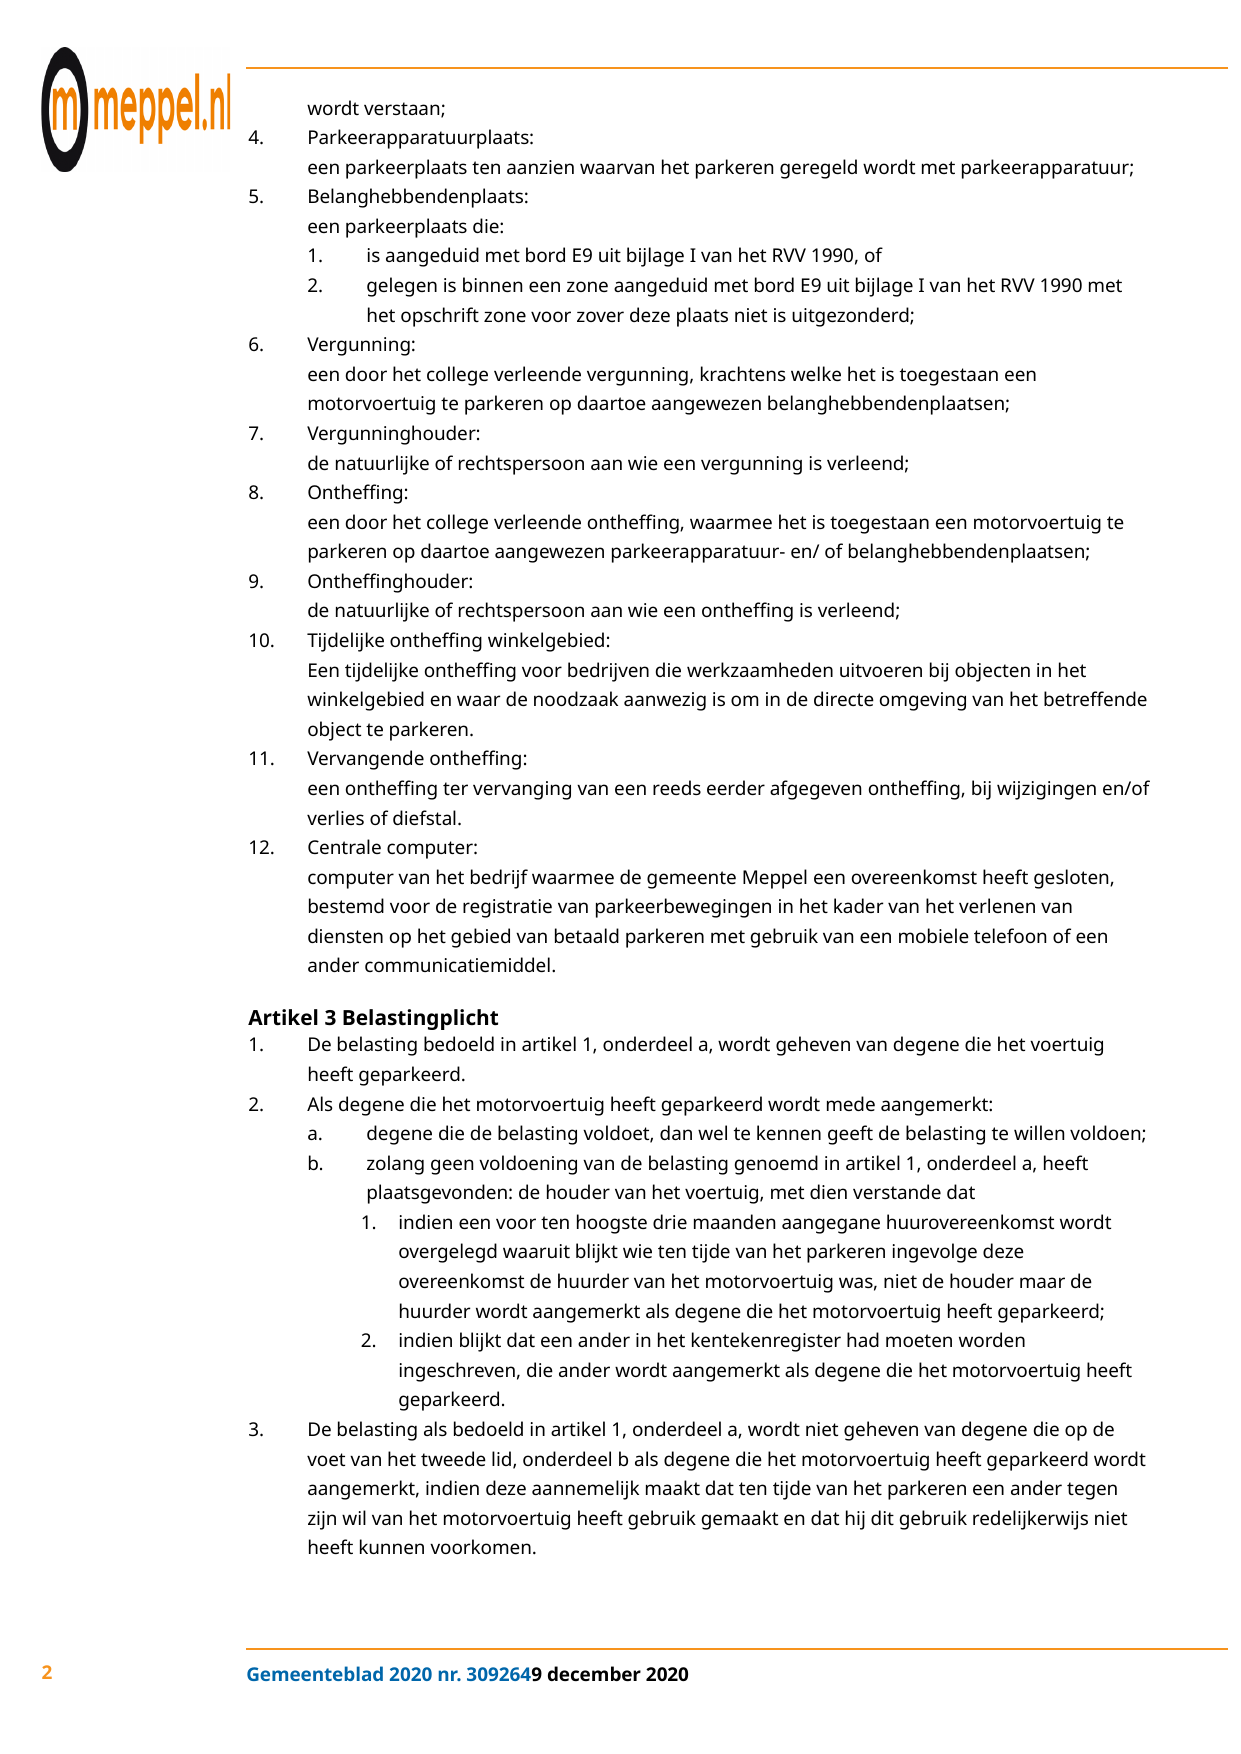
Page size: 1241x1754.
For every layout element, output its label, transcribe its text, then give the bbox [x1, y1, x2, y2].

list gelegen is binnen een zone aangeduid met bord E9 uit bijlage I van het RVV 1990 met het opschrift zone voor zover deze plaats niet is uitgezonderd; [307, 272, 1152, 328]
picture [41, 47, 231, 172]
list indien een voor ten hoogste drie maanden aangegane huurovereenkomst wordt overgelegd waaruit blijkt wie ten tijde van het parkeren ingevolge deze overeenkomst de huurder van het motorvoertuig was, niet de houder maar de huurder wordt aangemerkt als degene die het motorvoertuig heeft geparkeerd; [361, 1209, 1152, 1323]
list Ontheffing: [248, 479, 1152, 505]
list Tijdelijke ontheffing winkelgebied: [248, 627, 1152, 653]
list Vergunning: [248, 331, 1152, 357]
list een parkeerplaats ten aanzien waarvan het parkeren geregeld wordt met parkeerapparatuur; [248, 154, 1152, 180]
list de natuurlijke of rechtspersoon aan wie een ontheffing is verleend; [248, 598, 1152, 623]
text Artikel 3 Belastingplicht [248, 1003, 1152, 1032]
list Vergunninghouder: [248, 420, 1152, 446]
list wordt verstaan; [248, 95, 1152, 121]
list Centrale computer: [248, 834, 1152, 860]
list Parkeerapparatuurplaats: [248, 124, 1152, 150]
list een ontheffing ter vervanging van een reeds eerder afgegeven ontheffing, bij wijzigingen en/of verlies of diefstal. [248, 775, 1152, 831]
list Als degene die het motorvoertuig heeft geparkeerd wordt mede aangemerkt: [248, 1091, 1152, 1116]
list een parkeerplaats die: [248, 213, 1152, 239]
list Een tijdelijke ontheffing voor bedrijven die werkzaamheden uitvoeren bij objecten in het winkelgebied en waar de noodzaak aanwezig is om in de directe omgeving van het betreffende object te parkeren. [248, 657, 1152, 742]
list computer van het bedrijf waarmee de gemeente Meppel een overeenkomst heeft gesloten, bestemd voor de registratie van parkeerbewegingen in het kader van het verlenen van diensten op het gebied van betaald parkeren met gebruik van een mobiele telefoon of een ander communicatiemiddel. [248, 864, 1152, 978]
list zolang geen voldoening van de belasting genoemd in artikel 1, onderdeel a, heeft plaatsgevonden: de houder van het voertuig, met dien verstande dat [307, 1150, 1152, 1205]
list degene die de belasting voldoet, dan wel te kennen geeft de belasting te willen voldoen; [307, 1120, 1152, 1146]
list is aangeduid met bord E9 uit bijlage I van het RVV 1990, of [307, 243, 1152, 268]
list Ontheffinghouder: [248, 568, 1152, 594]
list een door het college verleende vergunning, krachtens welke het is toegestaan een motorvoertuig te parkeren op daartoe aangewezen belanghebbendenplaatsen; [248, 361, 1152, 416]
list De belasting als bedoeld in artikel 1, onderdeel a, wordt niet geheven van degene die op de voet van het tweede lid, onderdeel b als degene die het motorvoertuig heeft geparkeerd wordt aangemerkt, indien deze aannemelijk maakt dat ten tijde van het parkeren een ander tegen zijn wil van het motorvoertuig heeft gebruik gemaakt en dat hij dit gebruik redelijkerwijs niet heeft kunnen voorkomen. [248, 1416, 1152, 1560]
list Belanghebbendenplaats: [248, 183, 1152, 209]
list een door het college verleende ontheffing, waarmee het is toegestaan een motorvoertuig te parkeren op daartoe aangewezen parkeerapparatuur- en/ of belanghebbendenplaatsen; [248, 509, 1152, 564]
list de natuurlijke of rechtspersoon aan wie een vergunning is verleend; [248, 450, 1152, 476]
list Vervangende ontheffing: [248, 746, 1152, 771]
list De belasting bedoeld in artikel 1, onderdeel a, wordt geheven van degene die het voertuig heeft geparkeerd. [248, 1032, 1152, 1087]
list indien blijkt dat een ander in het kentekenregister had moeten worden ingeschreven, die ander wordt aangemerkt als degene die het motorvoertuig heeft geparkeerd. [361, 1327, 1152, 1412]
